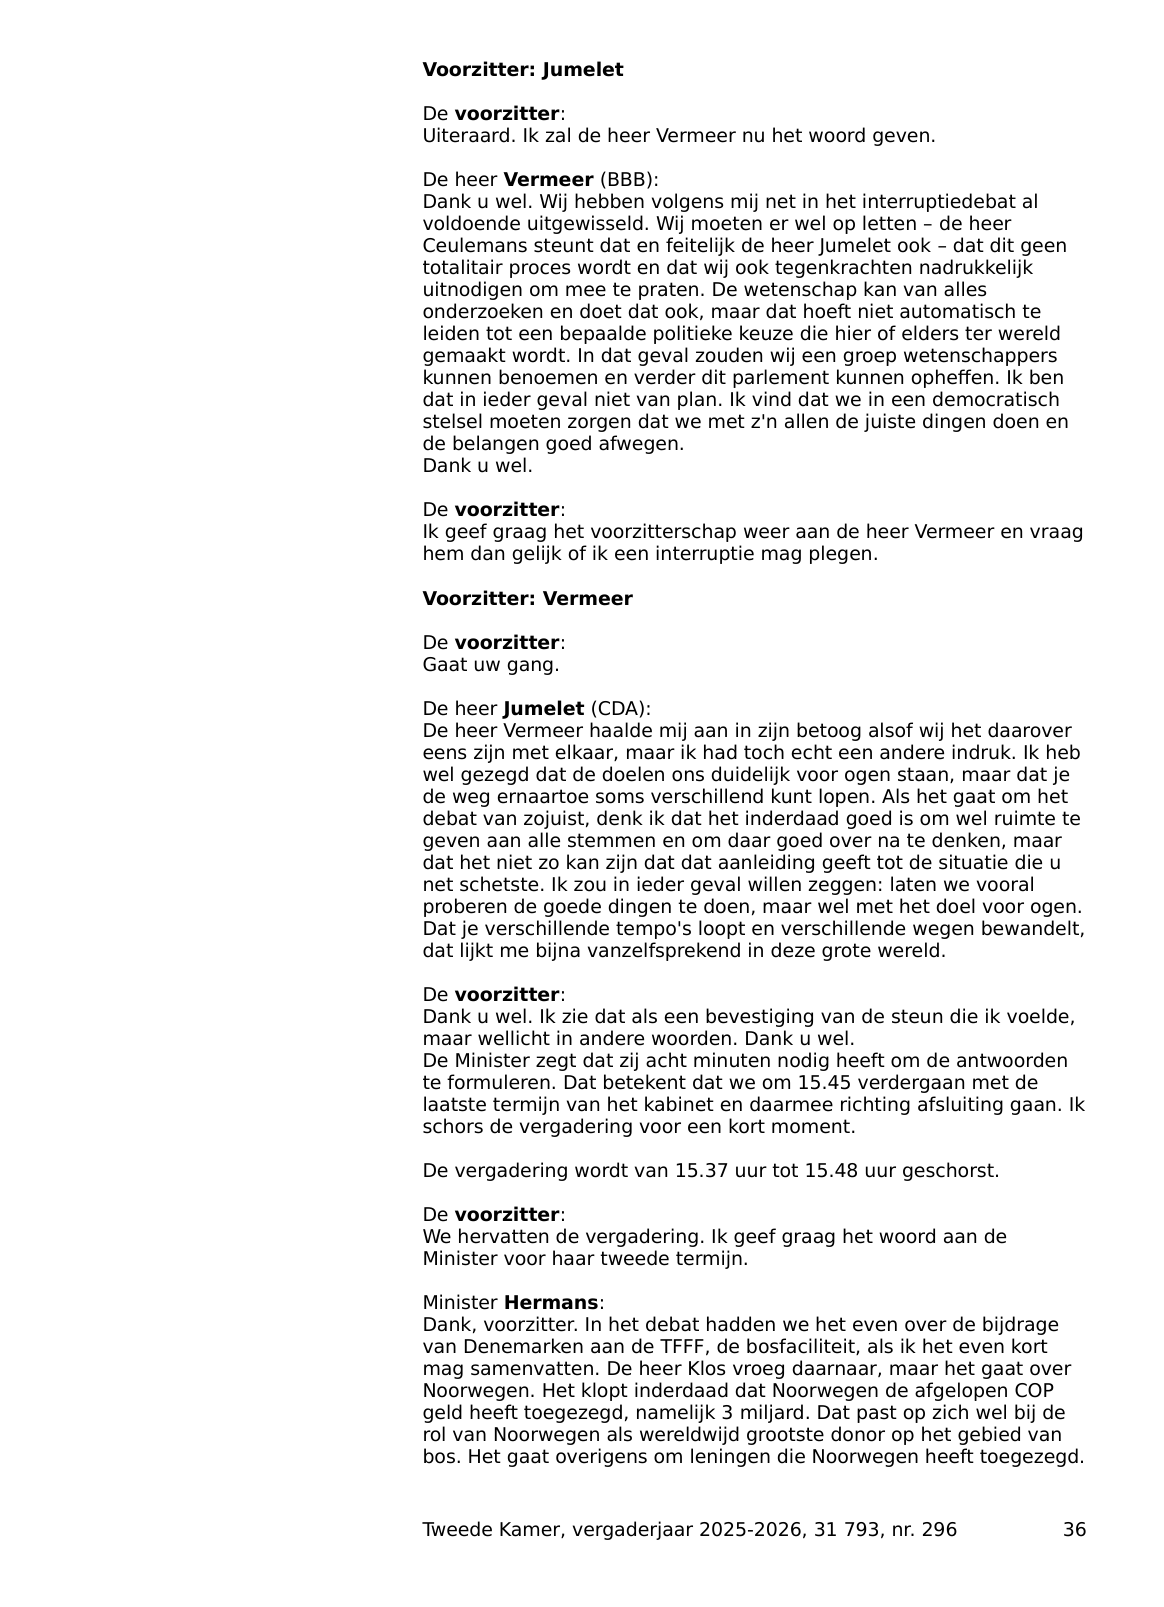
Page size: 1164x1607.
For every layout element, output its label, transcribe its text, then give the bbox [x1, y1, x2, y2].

text Dank, voorzitter. In het debat hadden we het even over de bijdrage van Denemarken aan de TFFF, de bosfaciliteit, als ik het even kort mag samenvatten. De heer Klos vroeg daarnaar, maar het gaat over Noorwegen. Het klopt inderdaad dat Noorwegen de afgelopen COP geld heeft toegezegd, namelijk 3 miljard. Dat past op zich wel bij de rol van Noorwegen als wereldwijd grootste donor op het gebied van bos. Het gaat overigens om leningen die Noorwegen heeft toegezegd. [422, 1314, 1087, 1468]
text De voorzitter: [422, 632, 1087, 653]
text Dank u wel. [422, 455, 1087, 477]
text De Minister zegt dat zij acht minuten nodig heeft om de antwoorden te formuleren. Dat betekent dat we om 15.45 verdergaan met de laatste termijn van het kabinet en daarmee richting afsluiting gaan. Ik schors de vergadering voor een kort moment. [422, 1049, 1087, 1137]
text De heer Vermeer haalde mij aan in zijn betoog alsof wij het daarover eens zijn met elkaar, maar ik had toch echt een andere indruk. Ik heb wel gezegd dat de doelen ons duidelijk voor ogen staan, maar dat je de weg ernaartoe soms verschillend kunt lopen. Als het gaat om het debat van zojuist, denk ik dat het inderdaad goed is om wel ruimte te geven aan alle stemmen en om daar goed over na te denken, maar dat het niet zo kan zijn dat dat aanleiding geeft tot de situatie die u net schetste. Ik zou in ieder geval willen zeggen: laten we vooral proberen de goede dingen te doen, maar wel met het doel voor ogen. Dat je verschillende tempo's loopt en verschillende wegen bewandelt, dat lijkt me bijna vanzelfsprekend in deze grote wereld. [422, 720, 1087, 961]
subtitle Voorzitter: Vermeer [422, 587, 1087, 609]
text Uiteraard. Ik zal de heer Vermeer nu het woord geven. [422, 125, 1087, 147]
text Dank u wel. Wij hebben volgens mij net in het interruptiedebat al voldoende uitgewisseld. Wij moeten er wel op letten – de heer Ceulemans steunt dat en feitelijk de heer Jumelet ook – dat dit geen totalitair proces wordt en dat wij ook tegenkrachten nadrukkelijk uitnodigen om mee te praten. De wetenschap kan van alles onderzoeken en doet dat ook, maar dat hoeft niet automatisch te leiden tot een bepaalde politieke keuze die hier of elders ter wereld gemaakt wordt. In dat geval zouden wij een groep wetenschappers kunnen benoemen en verder dit parlement kunnen opheffen. Ik ben dat in ieder geval niet van plan. Ik vind dat we in een democratisch stelsel moeten zorgen dat we met z'n allen de juiste dingen doen en de belangen goed afwegen. [422, 191, 1087, 455]
text We hervatten de vergadering. Ik geef graag het woord aan de Minister voor haar tweede termijn. [422, 1226, 1087, 1270]
text De voorzitter: [422, 499, 1087, 521]
text Gaat uw gang. [422, 653, 1087, 676]
text Ik geef graag het voorzitterschap weer aan de heer Vermeer en vraag hem dan gelijk of ik een interruptie mag plegen. [422, 521, 1087, 565]
text Dank u wel. Ik zie dat als een bevestiging van de steun die ik voelde, maar wellicht in andere woorden. Dank u wel. [422, 1006, 1087, 1049]
text De heer Jumelet (CDA): [422, 698, 1087, 720]
text De voorzitter: [422, 1204, 1087, 1226]
text Minister Hermans: [422, 1292, 1087, 1314]
text De voorzitter: [422, 103, 1087, 125]
subtitle Voorzitter: Jumelet [422, 59, 1087, 81]
text De voorzitter: [422, 984, 1087, 1006]
text De heer Vermeer (BBB): [422, 169, 1087, 191]
text De vergadering wordt van 15.37 uur tot 15.48 uur geschorst. [422, 1160, 1087, 1182]
